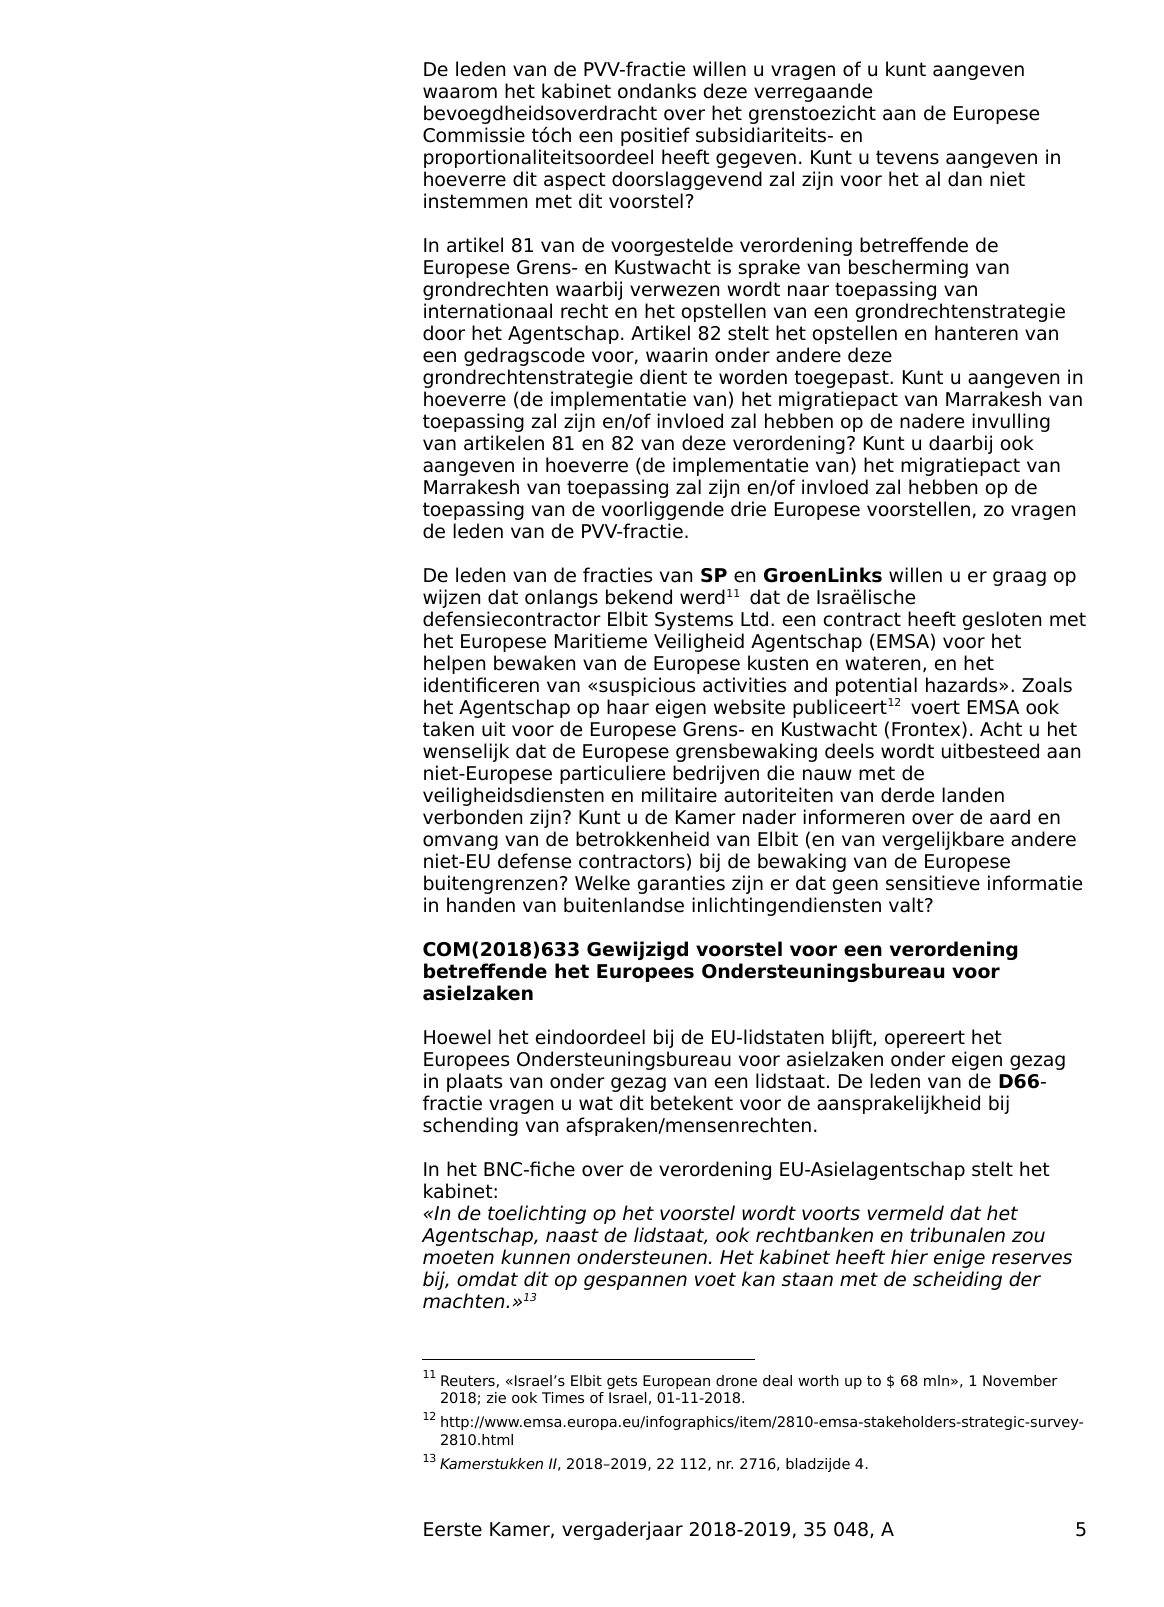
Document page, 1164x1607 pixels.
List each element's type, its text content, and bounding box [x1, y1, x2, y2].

subtitle COM(2018)633 Gewijzigd voorstel voor een verordening betreffende het Europees Ondersteuningsbureau voor asielzaken [422, 939, 1087, 1005]
text Hoewel het eindoordeel bij de EU-lidstaten blijft, opereert het Europees Ondersteuningsbureau voor asielzaken onder eigen gezag in plaats van onder gezag van een lidstaat. De leden van de D66-fractie vragen u wat dit betekent voor de aansprakelijkheid bij schending van afspraken/mensenrechten. [422, 1027, 1087, 1137]
text Kamerstukken II, 2018–2019, 22 112, nr. 2716, bladzijde 4. [422, 1452, 1087, 1474]
text Reuters, «Israel’s Elbit gets European drone deal worth up to $ 68 mln», 1 November 2018; zie ook Times of Israel, 01-11-2018. [422, 1368, 1087, 1407]
text http://www.emsa.europa.eu/infographics/item/2810-emsa-stakeholders-strategic-survey-2810.html [422, 1410, 1087, 1449]
text In het BNC-fiche over de verordening EU-Asielagentschap stelt het kabinet: [422, 1159, 1087, 1203]
text De leden van de fracties van SP en GroenLinks willen u er graag op wijzen dat onlangs bekend werd dat de Israëlische defensiecontractor Elbit Systems Ltd. een contract heeft gesloten met het Europese Maritieme Veiligheid Agentschap (EMSA) voor het helpen bewaken van de Europese kusten en wateren, en het identificeren van «suspicious activities and potential hazards». Zoals het Agentschap op haar eigen website publiceert voert EMSA ook taken uit voor de Europese Grens- en Kustwacht (Frontex). Acht u het wenselijk dat de Europese grensbewaking deels wordt uitbesteed aan niet-Europese particuliere bedrijven die nauw met de veiligheidsdiensten en militaire autoriteiten van derde landen verbonden zijn? Kunt u de Kamer nader informeren over de aard en omvang van de betrokkenheid van Elbit (en van vergelijkbare andere niet-EU defense contractors) bij de bewaking van de Europese buitengrenzen? Welke garanties zijn er dat geen sensitieve informatie in handen van buitenlandse inlichtingendiensten valt? [422, 565, 1087, 917]
text In artikel 81 van de voorgestelde verordening betreffende de Europese Grens- en Kustwacht is sprake van bescherming van grondrechten waarbij verwezen wordt naar toepassing van internationaal recht en het opstellen van een grondrechtenstrategie door het Agentschap. Artikel 82 stelt het opstellen en hanteren van een gedragscode voor, waarin onder andere deze grondrechtenstrategie dient te worden toegepast. Kunt u aangeven in hoeverre (de implementatie van) het migratiepact van Marrakesh van toepassing zal zijn en/of invloed zal hebben op de nadere invulling van artikelen 81 en 82 van deze verordening? Kunt u daarbij ook aangeven in hoeverre (de implementatie van) het migratiepact van Marrakesh van toepassing zal zijn en/of invloed zal hebben op de toepassing van de voorliggende drie Europese voorstellen, zo vragen de leden van de PVV-fractie. [422, 235, 1087, 543]
text De leden van de PVV-fractie willen u vragen of u kunt aangeven waarom het kabinet ondanks deze verregaande bevoegdheidsoverdracht over het grenstoezicht aan de Europese Commissie tóch een positief subsidiariteits- en proportionaliteitsoordeel heeft gegeven. Kunt u tevens aangeven in hoeverre dit aspect doorslaggevend zal zijn voor het al dan niet instemmen met dit voorstel? [422, 59, 1087, 213]
text «In de toelichting op het voorstel wordt voorts vermeld dat het Agentschap, naast de lidstaat, ook rechtbanken en tribunalen zou moeten kunnen ondersteunen. Het kabinet heeft hier enige reserves bij, omdat dit op gespannen voet kan staan met de scheiding der machten.» [422, 1203, 1087, 1313]
